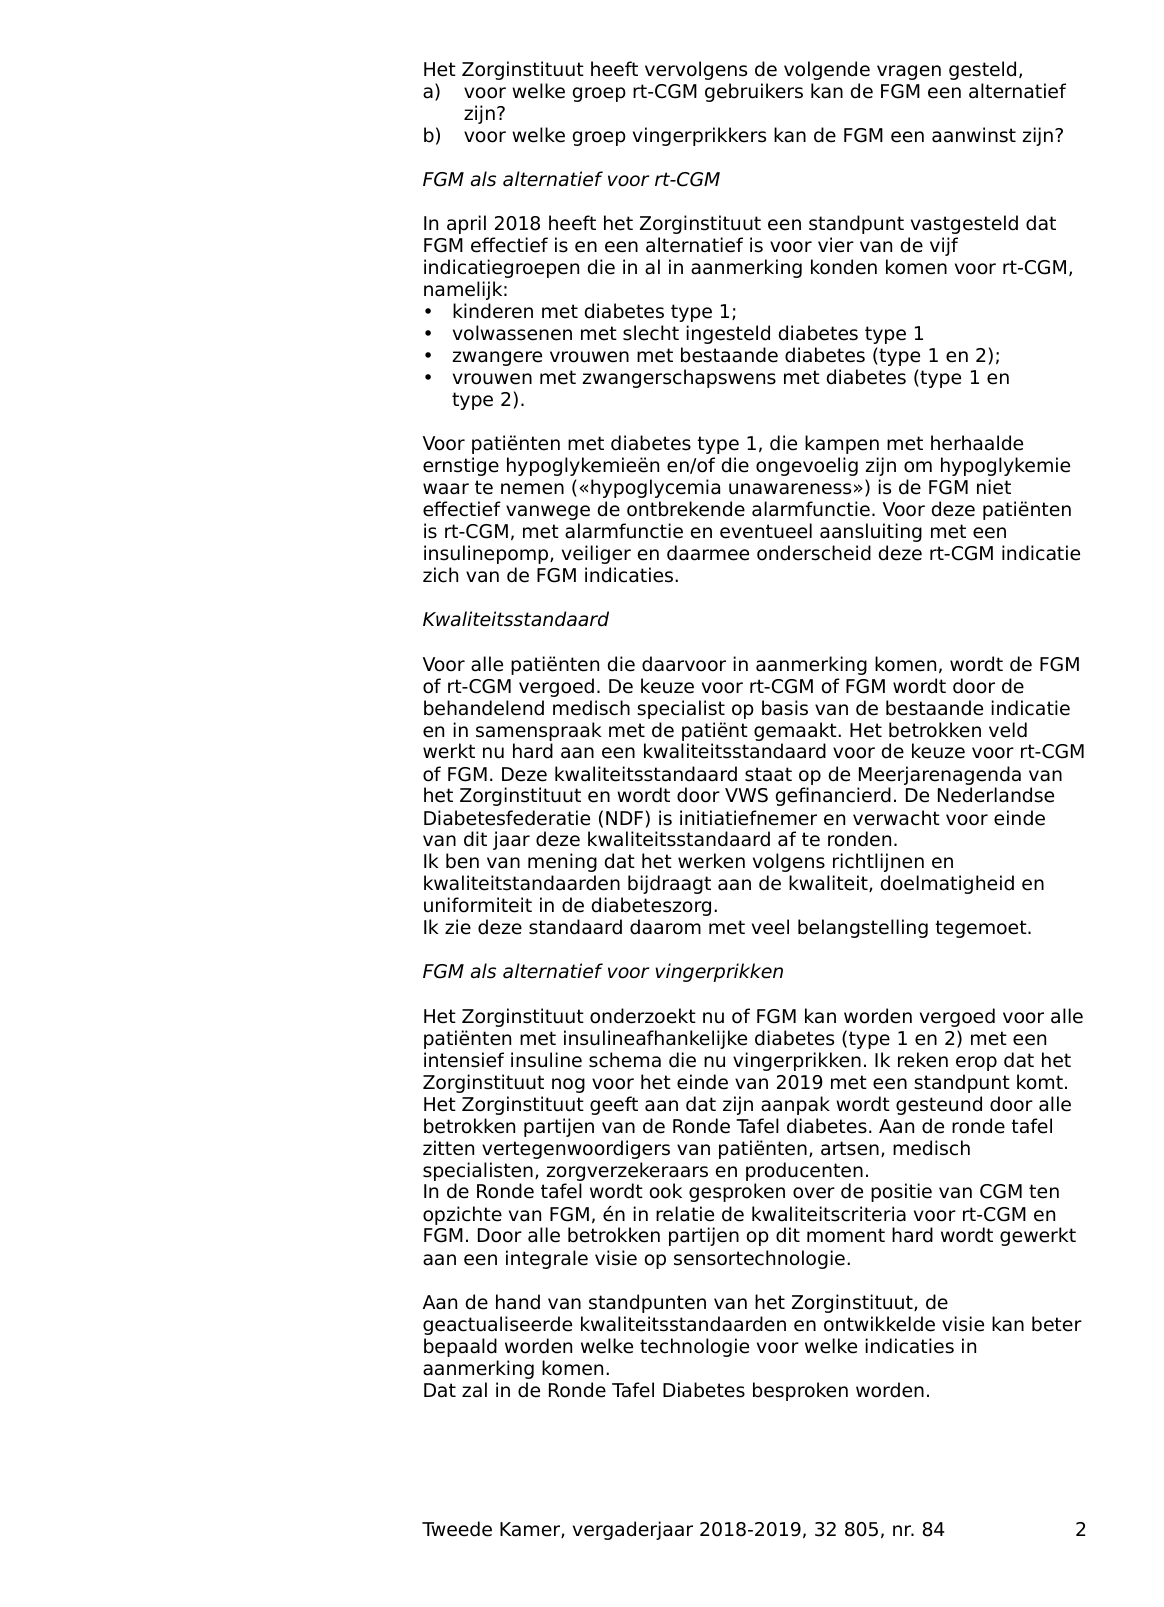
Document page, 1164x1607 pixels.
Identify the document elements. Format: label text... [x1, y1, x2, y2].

text Het Zorginstituut geeft aan dat zijn aanpak wordt gesteund door alle betrokken partijen van de Ronde Tafel diabetes. Aan de ronde tafel zitten vertegenwoordigers van patiënten, artsen, medisch specialisten, zorgverzekeraars en producenten. [422, 1093, 1087, 1181]
subtitle FGM als alternatief voor vingerprikken [422, 961, 1087, 983]
subtitle FGM als alternatief voor rt-CGM [422, 169, 1087, 191]
text Ik zie deze standaard daarom met veel belangstelling tegemoet. [422, 917, 1087, 939]
text In april 2018 heeft het Zorginstituut een standpunt vastgesteld dat FGM effectief is en een alternatief is voor vier van de vijf indicatiegroepen die in al in aanmerking konden komen voor rt-CGM, namelijk: [422, 213, 1087, 301]
text • vrouwen met zwangerschapswens met diabetes (type 1 en type 2). [422, 367, 1087, 411]
text • volwassenen met slecht ingesteld diabetes type 1 [422, 323, 1087, 345]
subtitle Kwaliteitsstandaard [422, 609, 1087, 631]
text • kinderen met diabetes type 1; [422, 301, 1087, 323]
text Het Zorginstituut onderzoekt nu of FGM kan worden vergoed voor alle patiënten met insulineafhankelijke diabetes (type 1 en 2) met een intensief insuline schema die nu vingerprikken. Ik reken erop dat het Zorginstituut nog voor het einde van 2019 met een standpunt komt. [422, 1006, 1087, 1093]
text Voor alle patiënten die daarvoor in aanmerking komen, wordt de FGM of rt-CGM vergoed. De keuze voor rt-CGM of FGM wordt door de behandelend medisch specialist op basis van de bestaande indicatie en in samenspraak met de patiënt gemaakt. Het betrokken veld werkt nu hard aan een kwaliteitsstandaard voor de keuze voor rt-CGM of FGM. Deze kwaliteitsstandaard staat op de Meerjarenagenda van het Zorginstituut en wordt door VWS gefinancierd. De Nederlandse Diabetesfederatie (NDF) is initiatiefnemer en verwacht voor einde van dit jaar deze kwaliteitsstandaard af te ronden. [422, 653, 1087, 851]
text Aan de hand van standpunten van het Zorginstituut, de geactualiseerde kwaliteitsstandaarden en ontwikkelde visie kan beter bepaald worden welke technologie voor welke indicaties in aanmerking komen. [422, 1292, 1087, 1379]
text In de Ronde tafel wordt ook gesproken over de positie van CGM ten opzichte van FGM, én in relatie de kwaliteitscriteria voor rt-CGM en FGM. Door alle betrokken partijen op dit moment hard wordt gewerkt aan een integrale visie op sensortechnologie. [422, 1181, 1087, 1269]
text Dat zal in de Ronde Tafel Diabetes besproken worden. [422, 1379, 1087, 1401]
text • zwangere vrouwen met bestaande diabetes (type 1 en 2); [422, 345, 1087, 367]
text b) voor welke groep vingerprikkers kan de FGM een aanwinst zijn? [422, 125, 1087, 147]
text Ik ben van mening dat het werken volgens richtlijnen en kwaliteitstandaarden bijdraagt aan de kwaliteit, doelmatigheid en uniformiteit in de diabeteszorg. [422, 851, 1087, 917]
text a) voor welke groep rt-CGM gebruikers kan de FGM een alternatief zijn? [422, 81, 1087, 125]
text Het Zorginstituut heeft vervolgens de volgende vragen gesteld, [422, 59, 1087, 81]
text Voor patiënten met diabetes type 1, die kampen met herhaalde ernstige hypoglykemieën en/of die ongevoelig zijn om hypoglykemie waar te nemen («hypoglycemia unawareness») is de FGM niet effectief vanwege de ontbrekende alarmfunctie. Voor deze patiënten is rt-CGM, met alarmfunctie en eventueel aansluiting met een insulinepomp, veiliger en daarmee onderscheid deze rt-CGM indicatie zich van de FGM indicaties. [422, 433, 1087, 587]
